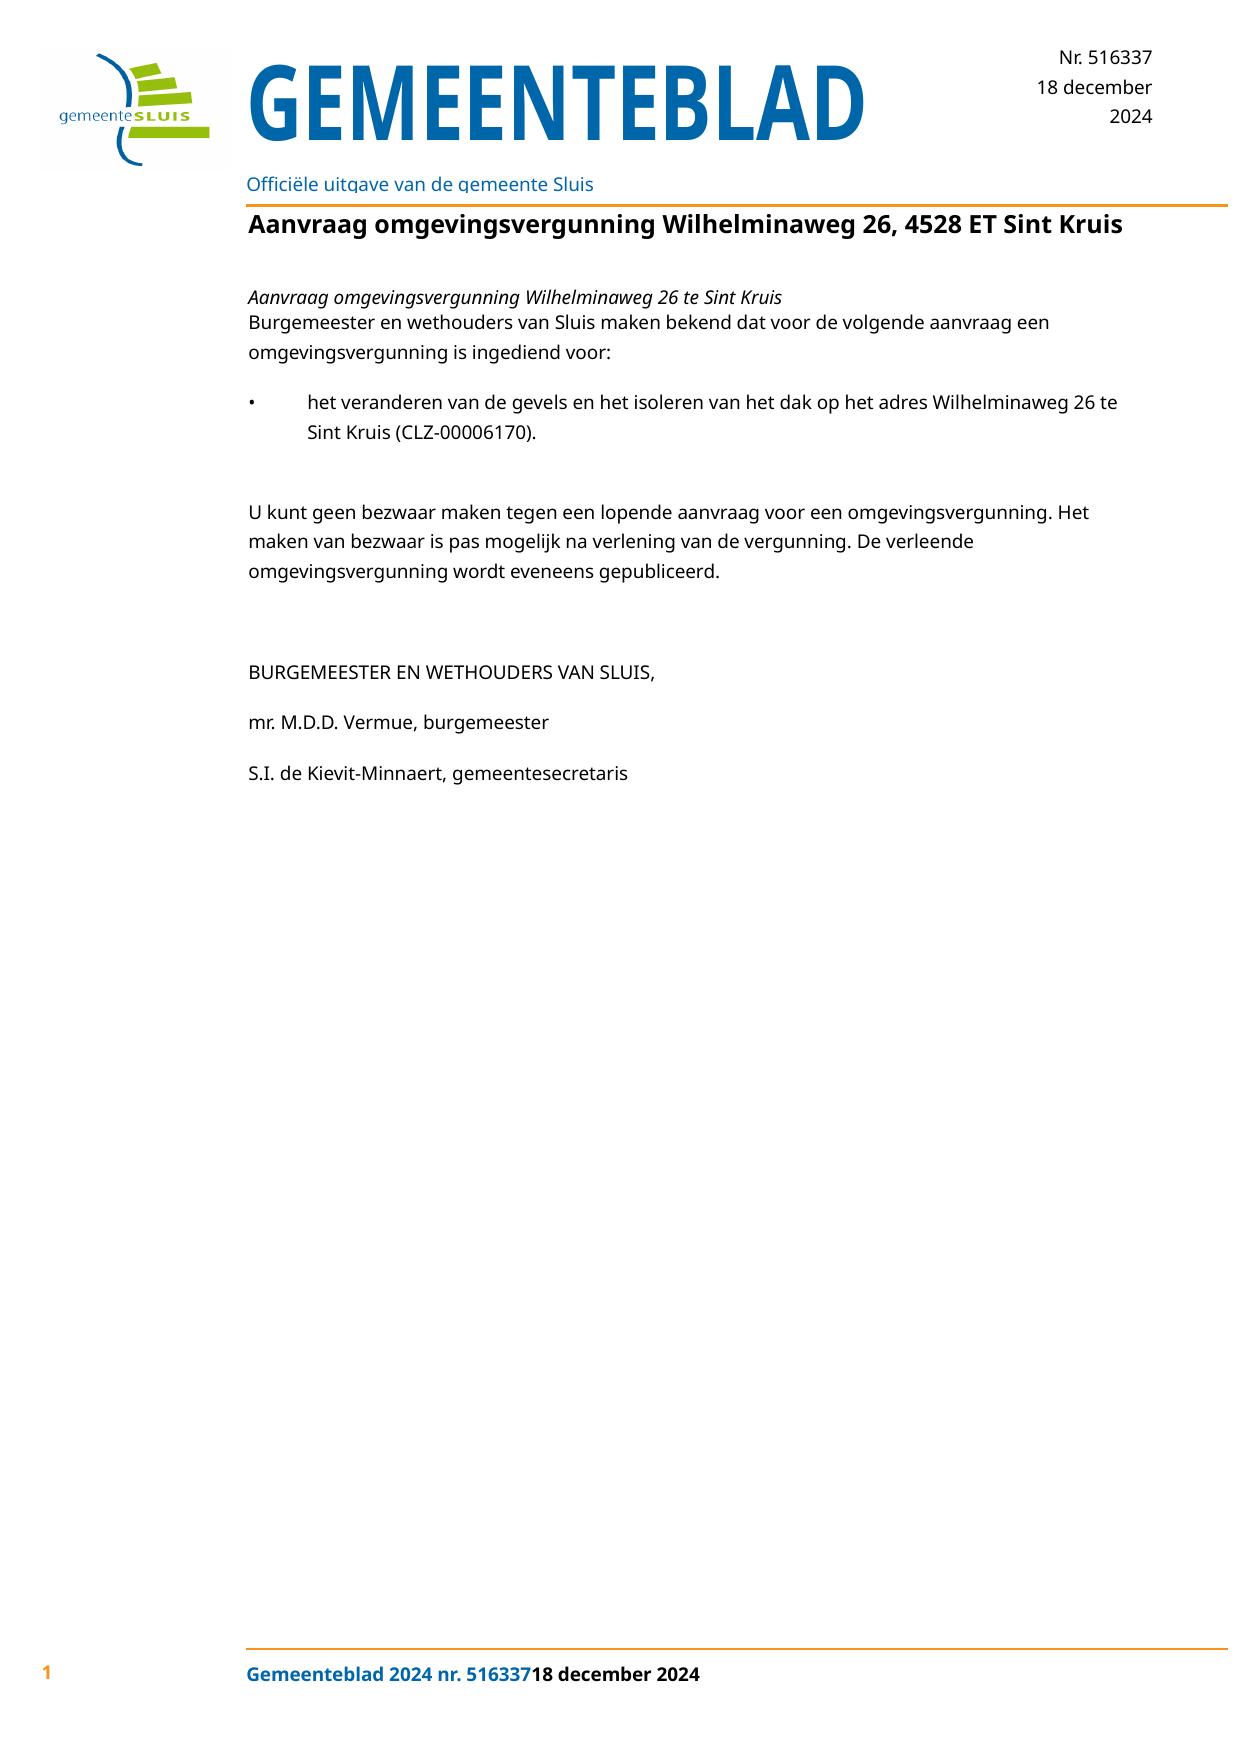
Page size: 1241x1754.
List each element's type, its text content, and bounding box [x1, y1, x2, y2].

text S.I. de Kievit-Minnaert, gemeentesecretaris [248, 760, 1152, 786]
text mr. M.D.D. Vermue, burgemeester [248, 709, 1152, 735]
text Burgemeester en wethouders van Sluis maken bekend dat voor de volgende aanvraag een omgevingsvergunning is ingediend voor: [248, 309, 1152, 365]
text U kunt geen bezwaar maken tegen een lopende aanvraag voor een omgevingsvergunning. Het maken van bezwaar is pas mogelijk na verlening van de vergunning. De verleende omgevingsvergunning wordt eveneens gepubliceerd. [248, 499, 1152, 584]
picture [41, 47, 231, 172]
text Aanvraag omgevingsvergunning Wilhelminaweg 26 te Sint Kruis [248, 284, 1152, 309]
text BURGEMEESTER EN WETHOUDERS VAN SLUIS, [248, 659, 1152, 685]
text Aanvraag omgevingsvergunning Wilhelminaweg 26, 4528 ET Sint Kruis [248, 207, 1152, 241]
list het veranderen van de gevels en het isoleren van het dak op het adres Wilhelminaweg 26 te Sint Kruis (CLZ-00006170). [248, 389, 1152, 445]
